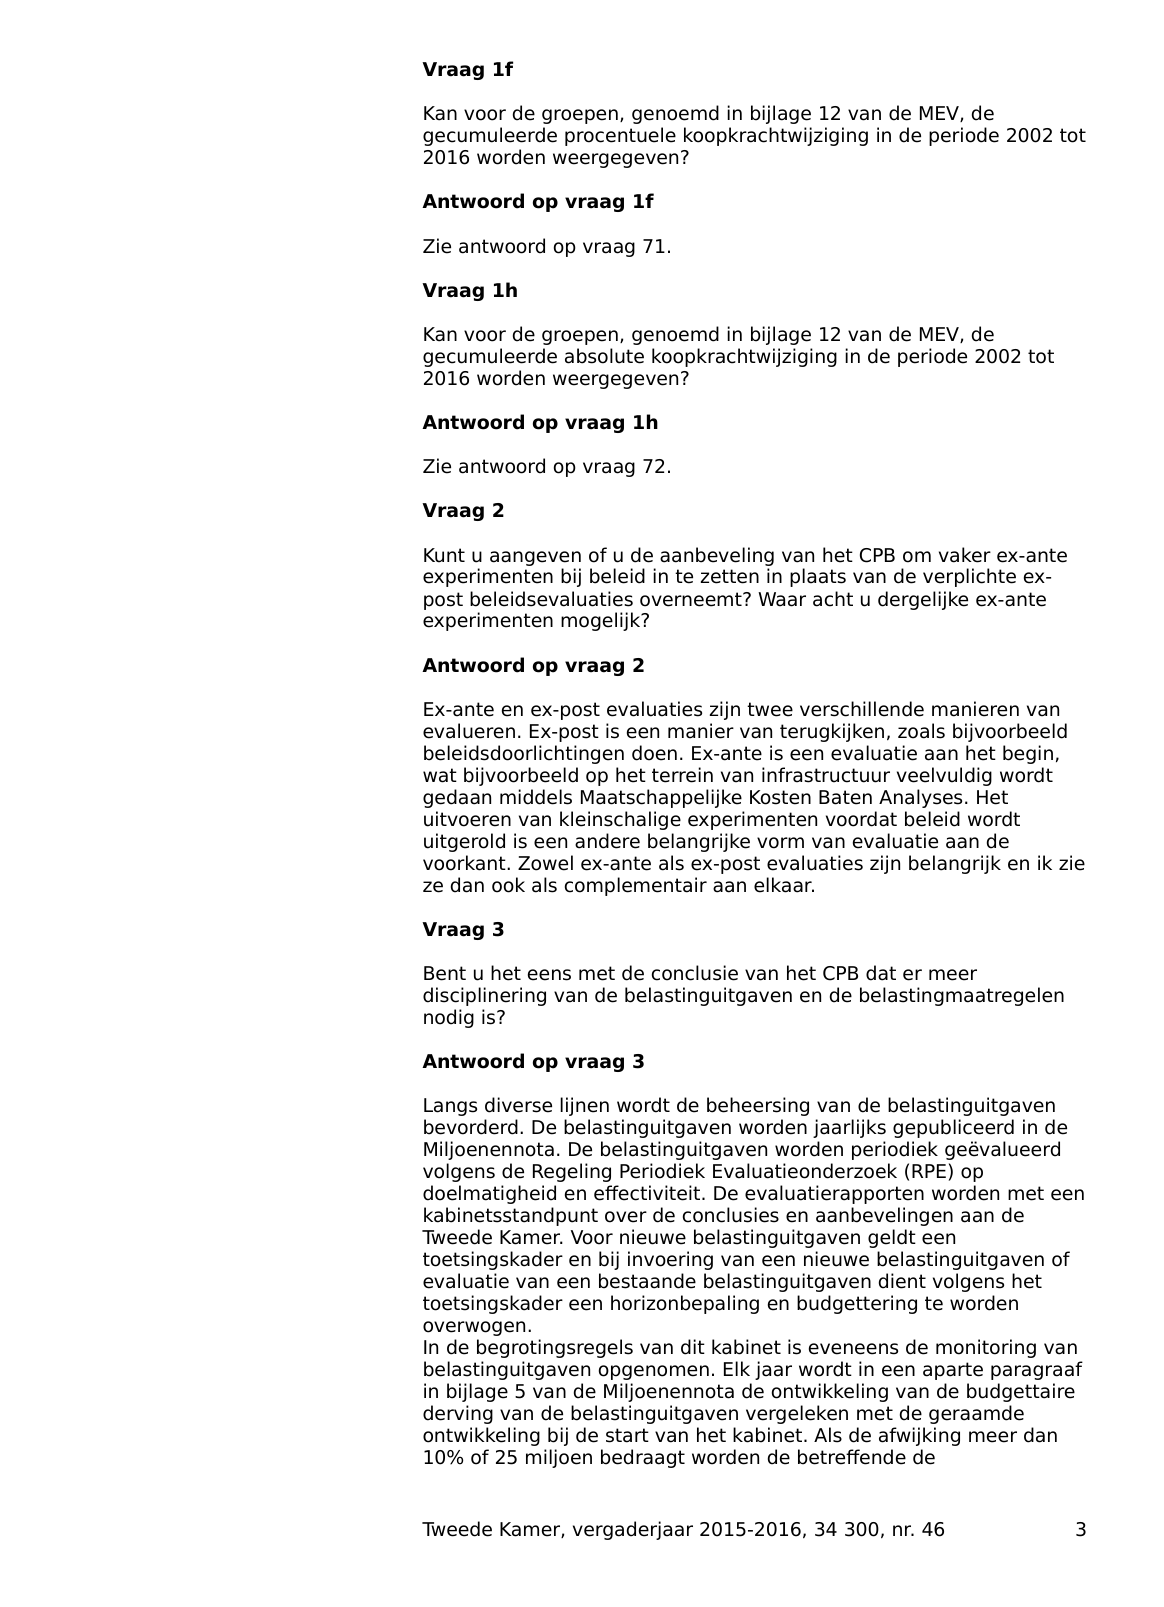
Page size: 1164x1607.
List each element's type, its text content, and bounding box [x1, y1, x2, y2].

subtitle Antwoord op vraag 3 [422, 1051, 1087, 1073]
text Bent u het eens met de conclusie van het CPB dat er meer disciplinering van de belastinguitgaven en de belastingmaatregelen nodig is? [422, 963, 1087, 1029]
text Langs diverse lijnen wordt de beheersing van de belastinguitgaven bevorderd. De belastinguitgaven worden jaarlijks gepubliceerd in de Miljoenennota. De belastinguitgaven worden periodiek geëvalueerd volgens de Regeling Periodiek Evaluatieonderzoek (RPE) op doelmatigheid en effectiviteit. De evaluatierapporten worden met een kabinetsstandpunt over de conclusies en aanbevelingen aan de Tweede Kamer. Voor nieuwe belastinguitgaven geldt een toetsingskader en bij invoering van een nieuwe belastinguitgaven of evaluatie van een bestaande belastinguitgaven dient volgens het toetsingskader een horizonbepaling en budgettering te worden overwogen. [422, 1095, 1087, 1337]
text In de begrotingsregels van dit kabinet is eveneens de monitoring van belastinguitgaven opgenomen. Elk jaar wordt in een aparte paragraaf in bijlage 5 van de Miljoenennota de ontwikkeling van de budgettaire derving van de belastinguitgaven vergeleken met de geraamde ontwikkeling bij de start van het kabinet. Als de afwijking meer dan 10% of 25 miljoen bedraagt worden de betreffende de [422, 1337, 1087, 1469]
subtitle Antwoord op vraag 1h [422, 412, 1087, 434]
subtitle Vraag 1h [422, 280, 1087, 302]
subtitle Vraag 2 [422, 500, 1087, 522]
text Kan voor de groepen, genoemd in bijlage 12 van de MEV, de gecumuleerde procentuele koopkrachtwijziging in de periode 2002 tot 2016 worden weergegeven? [422, 103, 1087, 169]
text Kan voor de groepen, genoemd in bijlage 12 van de MEV, de gecumuleerde absolute koopkrachtwijziging in de periode 2002 tot 2016 worden weergegeven? [422, 324, 1087, 390]
text Ex-ante en ex-post evaluaties zijn twee verschillende manieren van evalueren. Ex-post is een manier van terugkijken, zoals bijvoorbeeld beleidsdoorlichtingen doen. Ex-ante is een evaluatie aan het begin, wat bijvoorbeeld op het terrein van infrastructuur veelvuldig wordt gedaan middels Maatschappelijke Kosten Baten Analyses. Het uitvoeren van kleinschalige experimenten voordat beleid wordt uitgerold is een andere belangrijke vorm van evaluatie aan de voorkant. Zowel ex-ante als ex-post evaluaties zijn belangrijk en ik zie ze dan ook als complementair aan elkaar. [422, 699, 1087, 897]
subtitle Vraag 3 [422, 919, 1087, 941]
subtitle Antwoord op vraag 1f [422, 191, 1087, 213]
subtitle Antwoord op vraag 2 [422, 654, 1087, 677]
text Zie antwoord op vraag 71. [422, 236, 1087, 257]
subtitle Vraag 1f [422, 59, 1087, 81]
text Kunt u aangeven of u de aanbeveling van het CPB om vaker ex-ante experimenten bij beleid in te zetten in plaats van de verplichte ex-post beleidsevaluaties overneemt? Waar acht u dergelijke ex-ante experimenten mogelijk? [422, 544, 1087, 632]
text Zie antwoord op vraag 72. [422, 456, 1087, 478]
